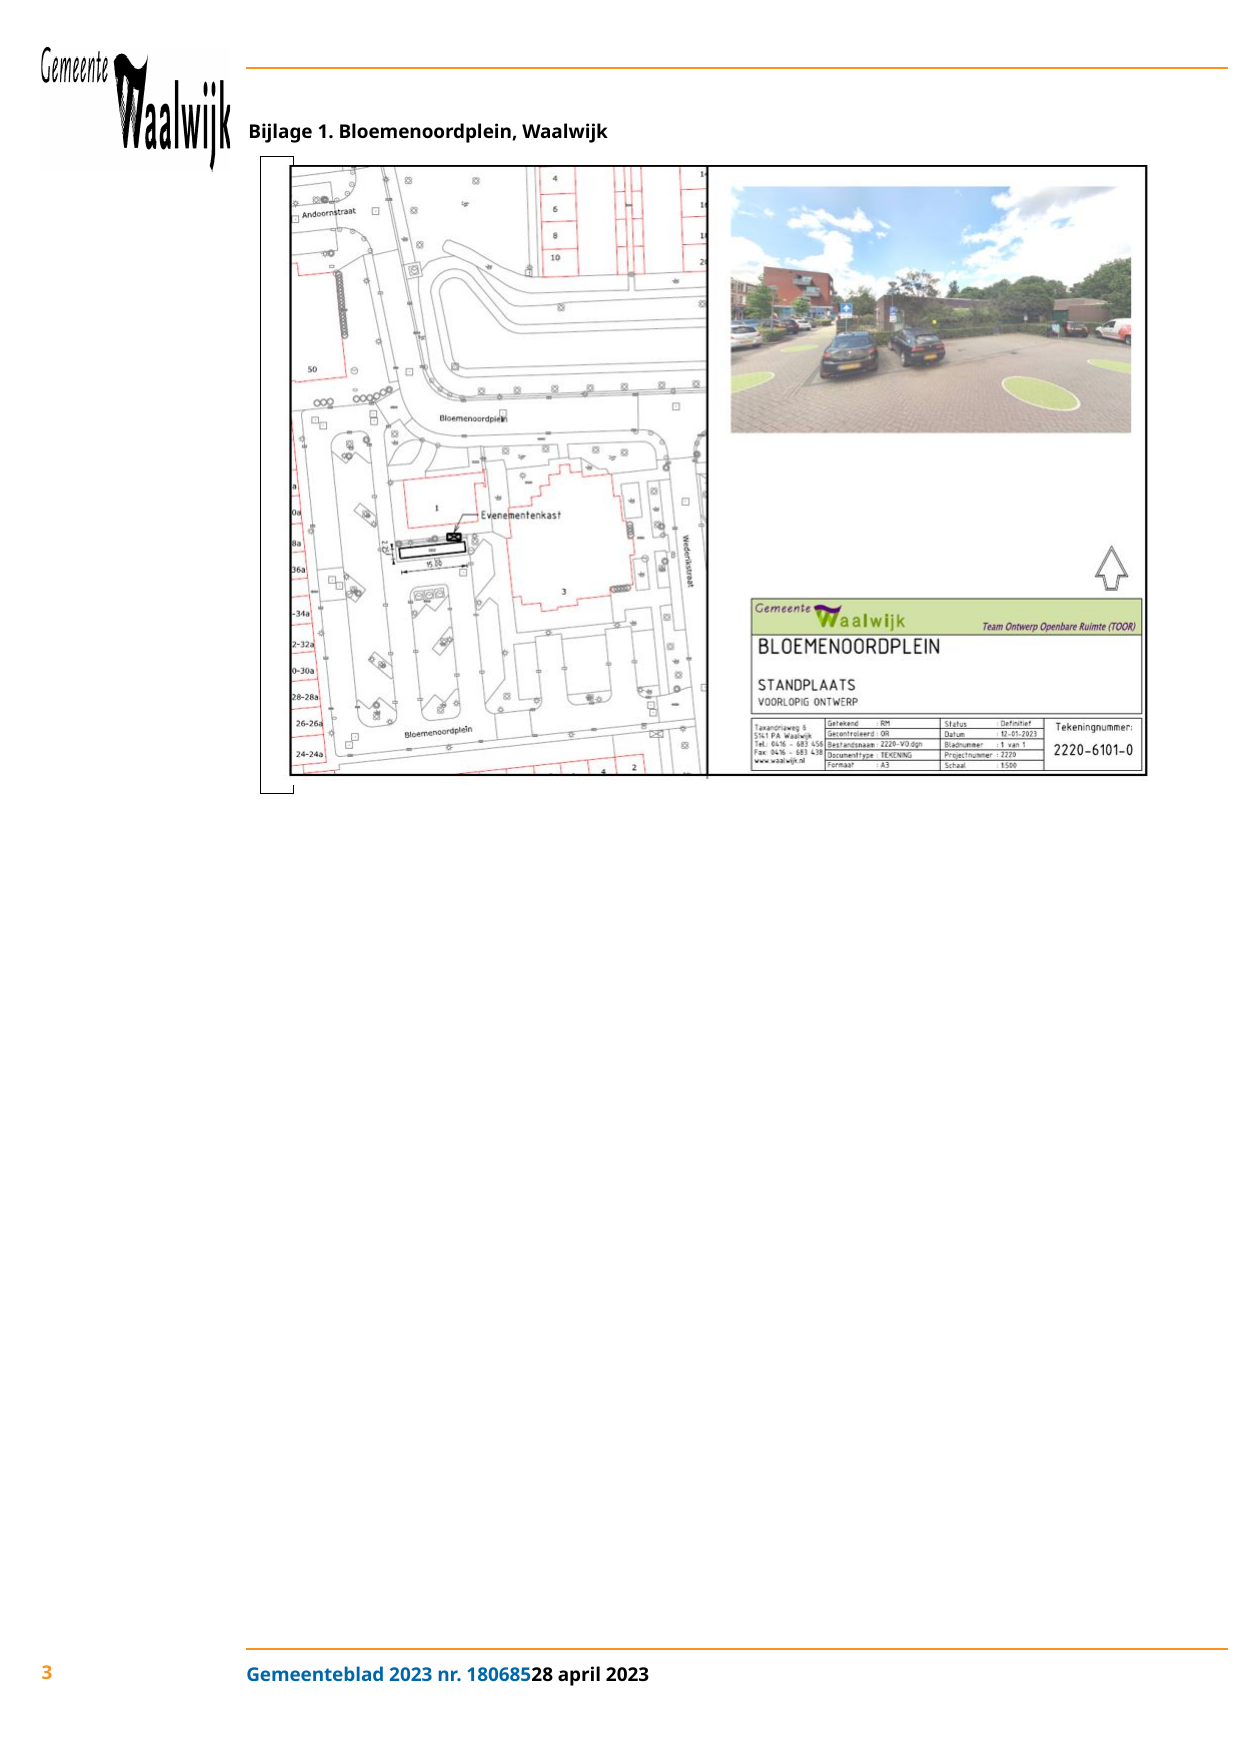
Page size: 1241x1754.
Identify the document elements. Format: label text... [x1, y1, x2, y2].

picture [268, 165, 1173, 785]
picture [41, 47, 231, 172]
text Bijlage 1. Bloemenoordplein, Waalwijk [248, 116, 1152, 144]
